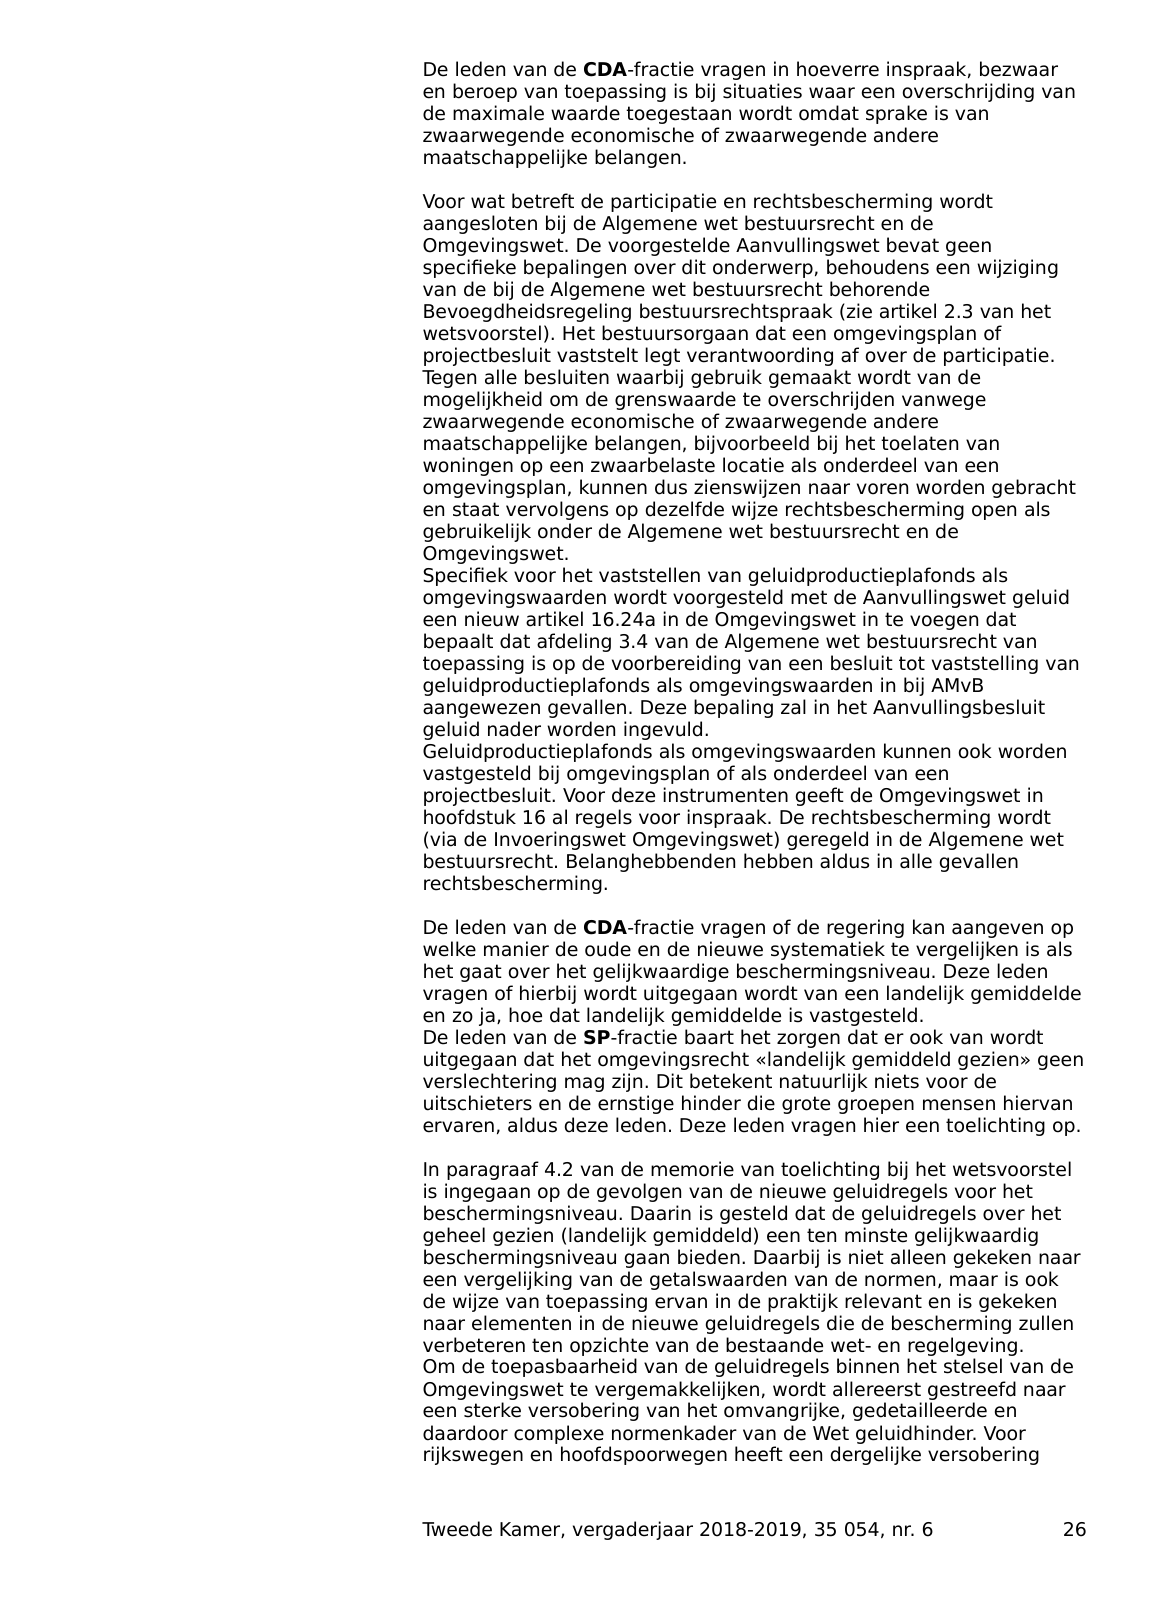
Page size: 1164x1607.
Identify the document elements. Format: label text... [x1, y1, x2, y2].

text De leden van de CDA-fractie vragen of de regering kan aangeven op welke manier de oude en de nieuwe systematiek te vergelijken is als het gaat over het gelijkwaardige beschermingsniveau. Deze leden vragen of hierbij wordt uitgegaan wordt van een landelijk gemiddelde en zo ja, hoe dat landelijk gemiddelde is vastgesteld. [422, 917, 1087, 1027]
text Om de toepasbaarheid van de geluidregels binnen het stelsel van de Omgevingswet te vergemakkelijken, wordt allereerst gestreefd naar een sterke versobering van het omvangrijke, gedetailleerde en daardoor complexe normenkader van de Wet geluidhinder. Voor rijkswegen en hoofdspoorwegen heeft een dergelijke versobering [422, 1356, 1087, 1466]
text De leden van de CDA-fractie vragen in hoeverre inspraak, bezwaar en beroep van toepassing is bij situaties waar een overschrijding van de maximale waarde toegestaan wordt omdat sprake is van zwaarwegende economische of zwaarwegende andere maatschappelijke belangen. [422, 59, 1087, 169]
text De leden van de SP-fractie baart het zorgen dat er ook van wordt uitgegaan dat het omgevingsrecht «landelijk gemiddeld gezien» geen verslechtering mag zijn. Dit betekent natuurlijk niets voor de uitschieters en de ernstige hinder die grote groepen mensen hiervan ervaren, aldus deze leden. Deze leden vragen hier een toelichting op. [422, 1027, 1087, 1136]
text Geluidproductieplafonds als omgevingswaarden kunnen ook worden vastgesteld bij omgevingsplan of als onderdeel van een projectbesluit. Voor deze instrumenten geeft de Omgevingswet in hoofdstuk 16 al regels voor inspraak. De rechtsbescherming wordt (via de Invoeringswet Omgevingswet) geregeld in de Algemene wet bestuursrecht. Belanghebbenden hebben aldus in alle gevallen rechtsbescherming. [422, 741, 1087, 894]
text Voor wat betreft de participatie en rechtsbescherming wordt aangesloten bij de Algemene wet bestuursrecht en de Omgevingswet. De voorgestelde Aanvullingswet bevat geen specifieke bepalingen over dit onderwerp, behoudens een wijziging van de bij de Algemene wet bestuursrecht behorende Bevoegdheidsregeling bestuursrechtspraak (zie artikel 2.3 van het wetsvoorstel). Het bestuursorgaan dat een omgevingsplan of projectbesluit vaststelt legt verantwoording af over de participatie. Tegen alle besluiten waarbij gebruik gemaakt wordt van de mogelijkheid om de grenswaarde te overschrijden vanwege zwaarwegende economische of zwaarwegende andere maatschappelijke belangen, bijvoorbeeld bij het toelaten van woningen op een zwaarbelaste locatie als onderdeel van een omgevingsplan, kunnen dus zienswijzen naar voren worden gebracht en staat vervolgens op dezelfde wijze rechtsbescherming open als gebruikelijk onder de Algemene wet bestuursrecht en de Omgevingswet. [422, 191, 1087, 565]
text Specifiek voor het vaststellen van geluidproductieplafonds als omgevingswaarden wordt voorgesteld met de Aanvullingswet geluid een nieuw artikel 16.24a in de Omgevingswet in te voegen dat bepaalt dat afdeling 3.4 van de Algemene wet bestuursrecht van toepassing is op de voorbereiding van een besluit tot vaststelling van geluidproductieplafonds als omgevingswaarden in bij AMvB aangewezen gevallen. Deze bepaling zal in het Aanvullingsbesluit geluid nader worden ingevuld. [422, 565, 1087, 741]
text In paragraaf 4.2 van de memorie van toelichting bij het wetsvoorstel is ingegaan op de gevolgen van de nieuwe geluidregels voor het beschermingsniveau. Daarin is gesteld dat de geluidregels over het geheel gezien (landelijk gemiddeld) een ten minste gelijkwaardig beschermingsniveau gaan bieden. Daarbij is niet alleen gekeken naar een vergelijking van de getalswaarden van de normen, maar is ook de wijze van toepassing ervan in de praktijk relevant en is gekeken naar elementen in de nieuwe geluidregels die de bescherming zullen verbeteren ten opzichte van de bestaande wet- en regelgeving. [422, 1159, 1087, 1356]
